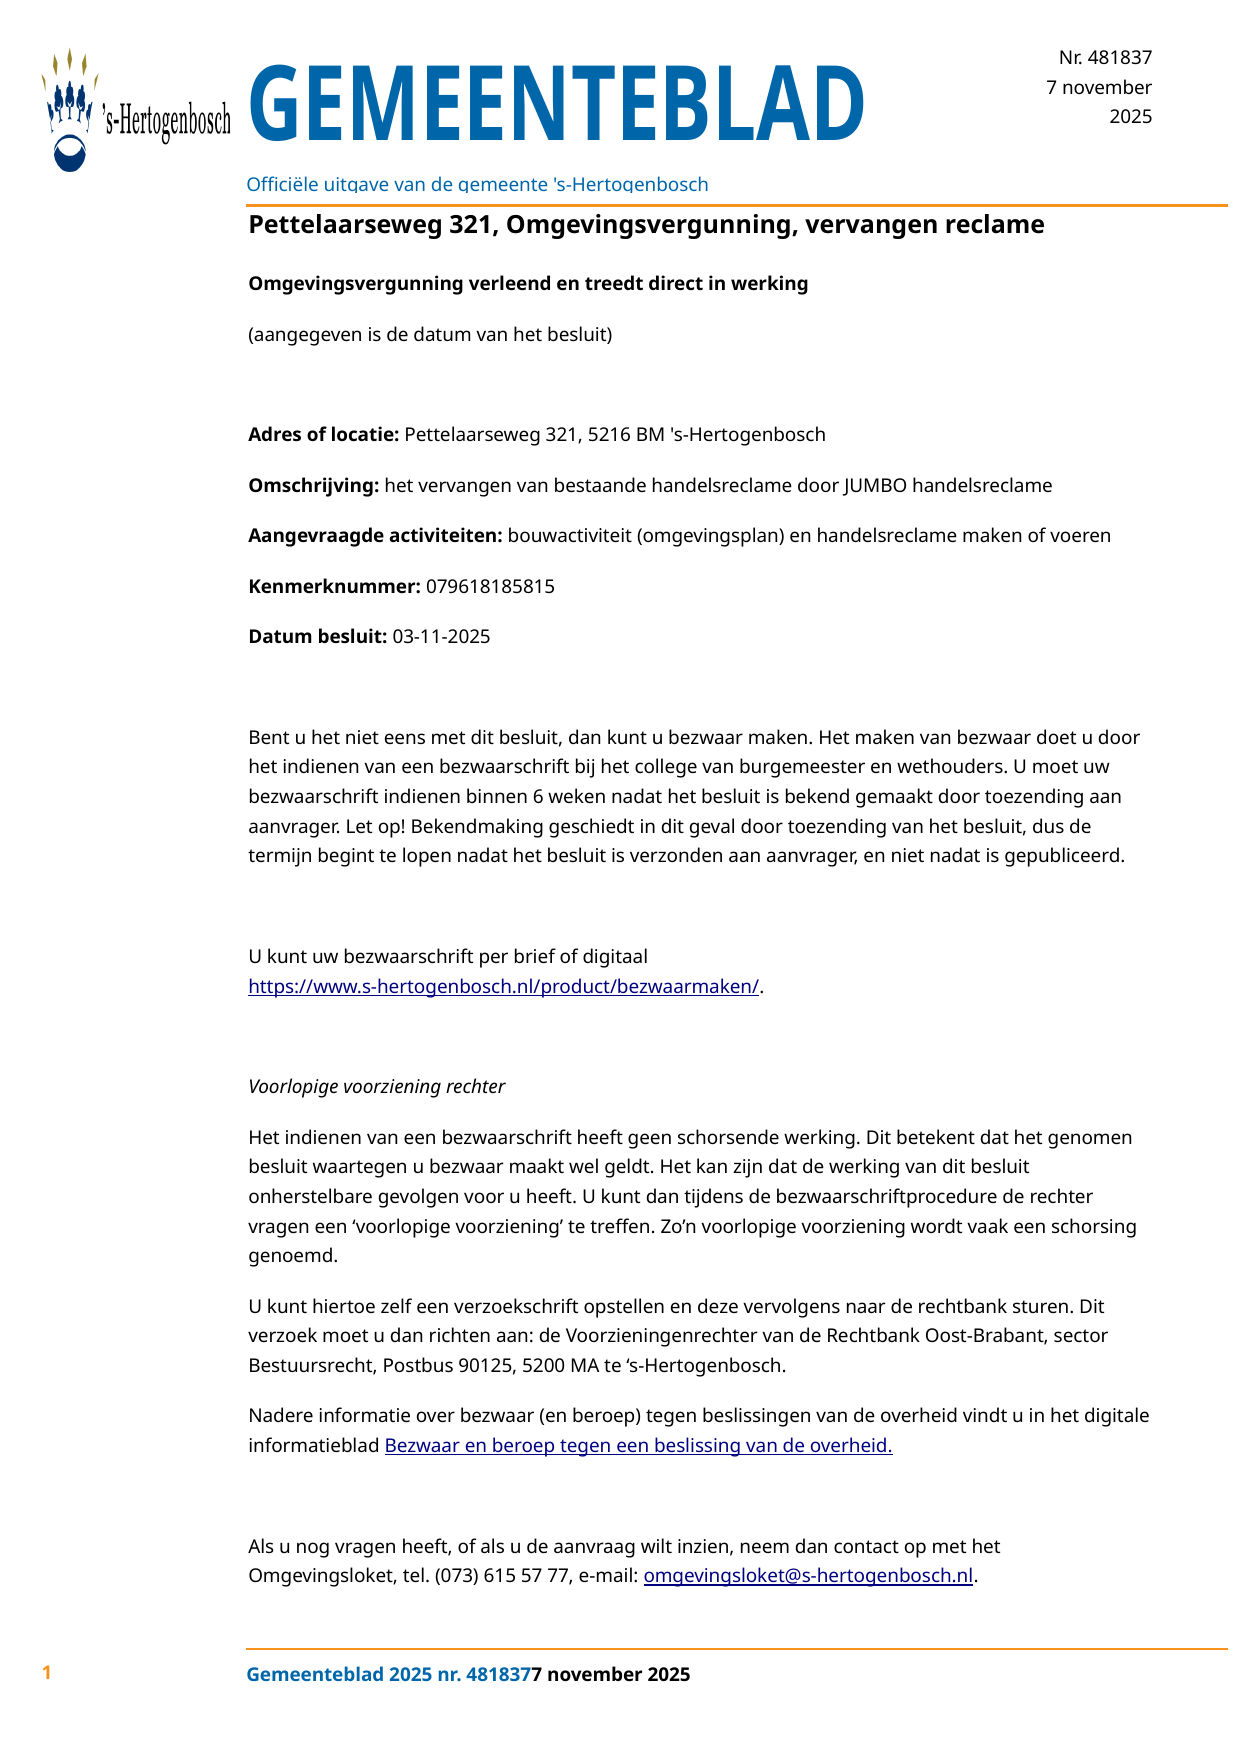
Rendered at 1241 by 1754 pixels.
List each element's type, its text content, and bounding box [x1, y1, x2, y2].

text Omschrijving: het vervangen van bestaande handelsreclame door JUMBO handelsreclame [248, 472, 1152, 498]
text Datum besluit: 03-11-2025 [248, 623, 1152, 649]
picture [41, 47, 231, 172]
text U kunt hiertoe zelf een verzoekschrift opstellen en deze vervolgens naar de rechtbank sturen. Dit verzoek moet u dan richten aan: de Voorzieningenrechter van de Rechtbank Oost-Brabant, sector Bestuursrecht, Postbus 90125, 5200 MA te ‘s-Hertogenbosch. [248, 1293, 1152, 1378]
text Omgevingsvergunning verleend en treedt direct in werking [248, 270, 1152, 296]
text Adres of locatie: Pettelaarseweg 321, 5216 BM 's-Hertogenbosch [248, 422, 1152, 447]
text (aangegeven is de datum van het besluit) [248, 321, 1152, 346]
text Als u nog vragen heeft, of als u de aanvraag wilt inzien, neem dan contact op met het Omgevingsloket, tel. (073) 615 57 77, e-mail: omgevingsloket@s-hertogenbosch.nl. [248, 1533, 1152, 1588]
text Aangevraagde activiteiten: bouwactiviteit (omgevingsplan) en handelsreclame maken of voeren [248, 522, 1152, 548]
text Bent u het niet eens met dit besluit, dan kunt u bezwaar maken. Het maken van bezwaar doet u door het indienen van een bezwaarschrift bij het college van burgemeester en wethouders. U moet uw bezwaarschrift indienen binnen 6 weken nadat het besluit is bekend gemaakt door toezending aan aanvrager. Let op! Bekendmaking geschiedt in dit geval door toezending van het besluit, dus de termijn begint te lopen nadat het besluit is verzonden aan aanvrager, en niet nadat is gepubliceerd. [248, 724, 1152, 868]
text Kenmerknummer: 079618185815 [248, 573, 1152, 598]
text Voorlopige voorziening rechter [248, 1074, 1152, 1099]
text U kunt uw bezwaarschrift per brief of digitaal https://www.s-hertogenbosch.nl/product/bezwaarmaken/. [248, 943, 1152, 998]
text Het indienen van een bezwaarschrift heeft geen schorsende werking. Dit betekent dat het genomen besluit waartegen u bezwaar maakt wel geldt. Het kan zijn dat de werking van dit besluit onherstelbare gevolgen voor u heeft. U kunt dan tijdens de bezwaarschriftprocedure de rechter vragen een ‘voorlopige voorziening’ te treffen. Zo’n voorlopige voorziening wordt vaak een schorsing genoemd. [248, 1124, 1152, 1268]
text Pettelaarseweg 321, Omgevingsvergunning, vervangen reclame [248, 207, 1152, 241]
text Nadere informatie over bezwaar (en beroep) tegen beslissingen van de overheid vindt u in het digitale informatieblad Bezwaar en beroep tegen een beslissing van de overheid. [248, 1402, 1152, 1458]
